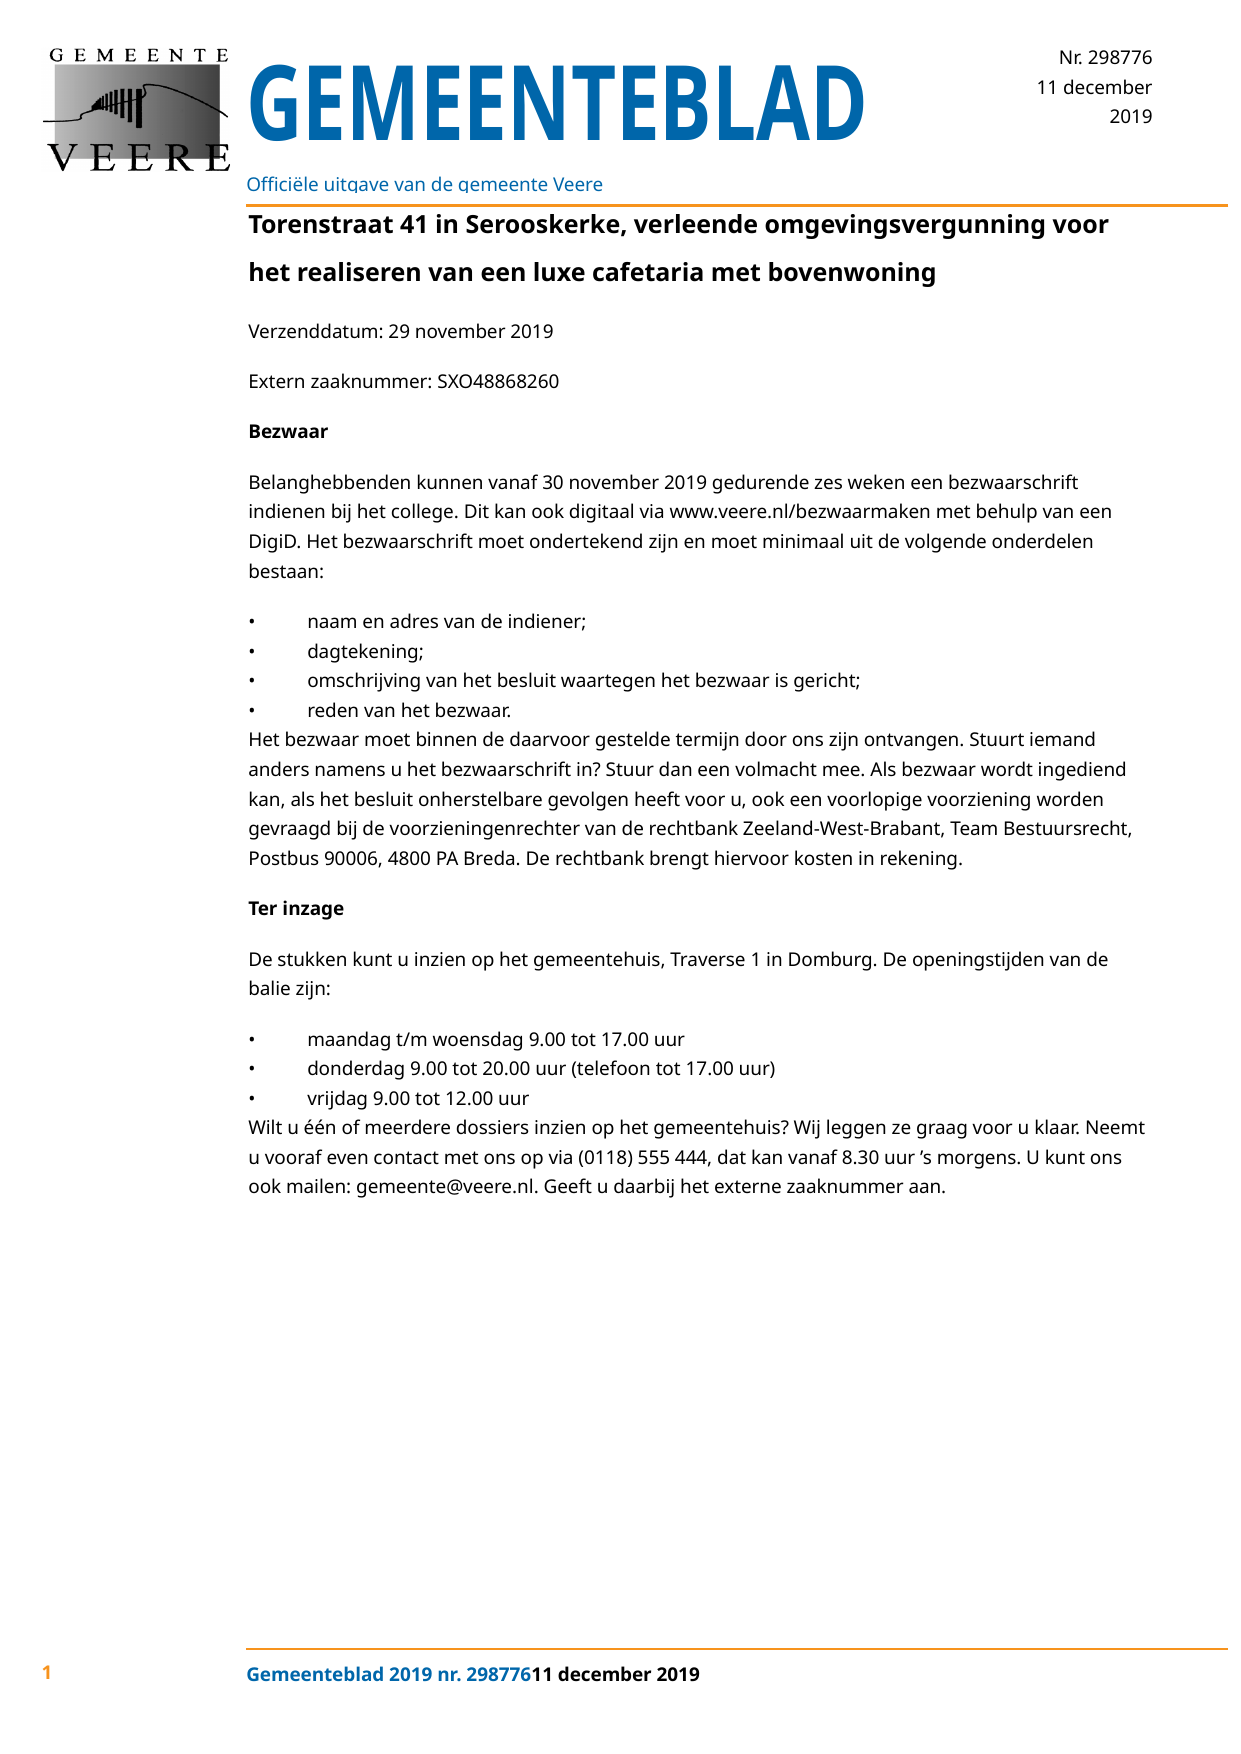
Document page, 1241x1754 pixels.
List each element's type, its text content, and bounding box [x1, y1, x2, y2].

text Verzenddatum: 29 november 2019 [248, 318, 1152, 344]
text Het bezwaar moet binnen de daarvoor gestelde termijn door ons zijn ontvangen. Stuurt iemand anders namens u het bezwaarschrift in? Stuur dan een volmacht mee. Als bezwaar wordt ingediend kan, als het besluit onherstelbare gevolgen heeft voor u, ook een voorlopige voorziening worden gevraagd bij de voorzieningenrechter van de rechtbank Zeeland-West-Brabant, Team Bestuursrecht, Postbus 90006, 4800 PA Breda. De rechtbank brengt hiervoor kosten in rekening. [248, 727, 1152, 871]
text Ter inzage [248, 895, 1152, 921]
list vrijdag 9.00 tot 12.00 uur [248, 1085, 1152, 1111]
list donderdag 9.00 tot 20.00 uur (telefoon tot 17.00 uur) [248, 1055, 1152, 1081]
list reden van het bezwaar. [248, 697, 1152, 723]
picture [41, 47, 231, 172]
text Torenstraat 41 in Serooskerke, verleende omgevingsvergunning voor het realiseren van een luxe cafetaria met bovenwoning [248, 207, 1152, 288]
text Bezwaar [248, 419, 1152, 444]
list dagtekening; [248, 638, 1152, 664]
text De stukken kunt u inzien op het gemeentehuis, Traverse 1 in Domburg. De openingstijden van de balie zijn: [248, 946, 1152, 1001]
list omschrijving van het besluit waartegen het bezwaar is gericht; [248, 667, 1152, 693]
text Wilt u één of meerdere dossiers inzien op het gemeentehuis? Wij leggen ze graag voor u klaar. Neemt u vooraf even contact met ons op via (0118) 555 444, dat kan vanaf 8.30 uur ’s morgens. U kunt ons ook mailen: gemeente@veere.nl. Geeft u daarbij het externe zaaknummer aan. [248, 1114, 1152, 1199]
text Extern zaaknummer: SXO48868260 [248, 368, 1152, 394]
text Belanghebbenden kunnen vanaf 30 november 2019 gedurende zes weken een bezwaarschrift indienen bij het college. Dit kan ook digitaal via www.veere.nl/bezwaarmaken met behulp van een DigiD. Het bezwaarschrift moet ondertekend zijn en moet minimaal uit de volgende onderdelen bestaan: [248, 469, 1152, 584]
list maandag t/m woensdag 9.00 tot 17.00 uur [248, 1026, 1152, 1052]
list naam en adres van de indiener; [248, 608, 1152, 634]
